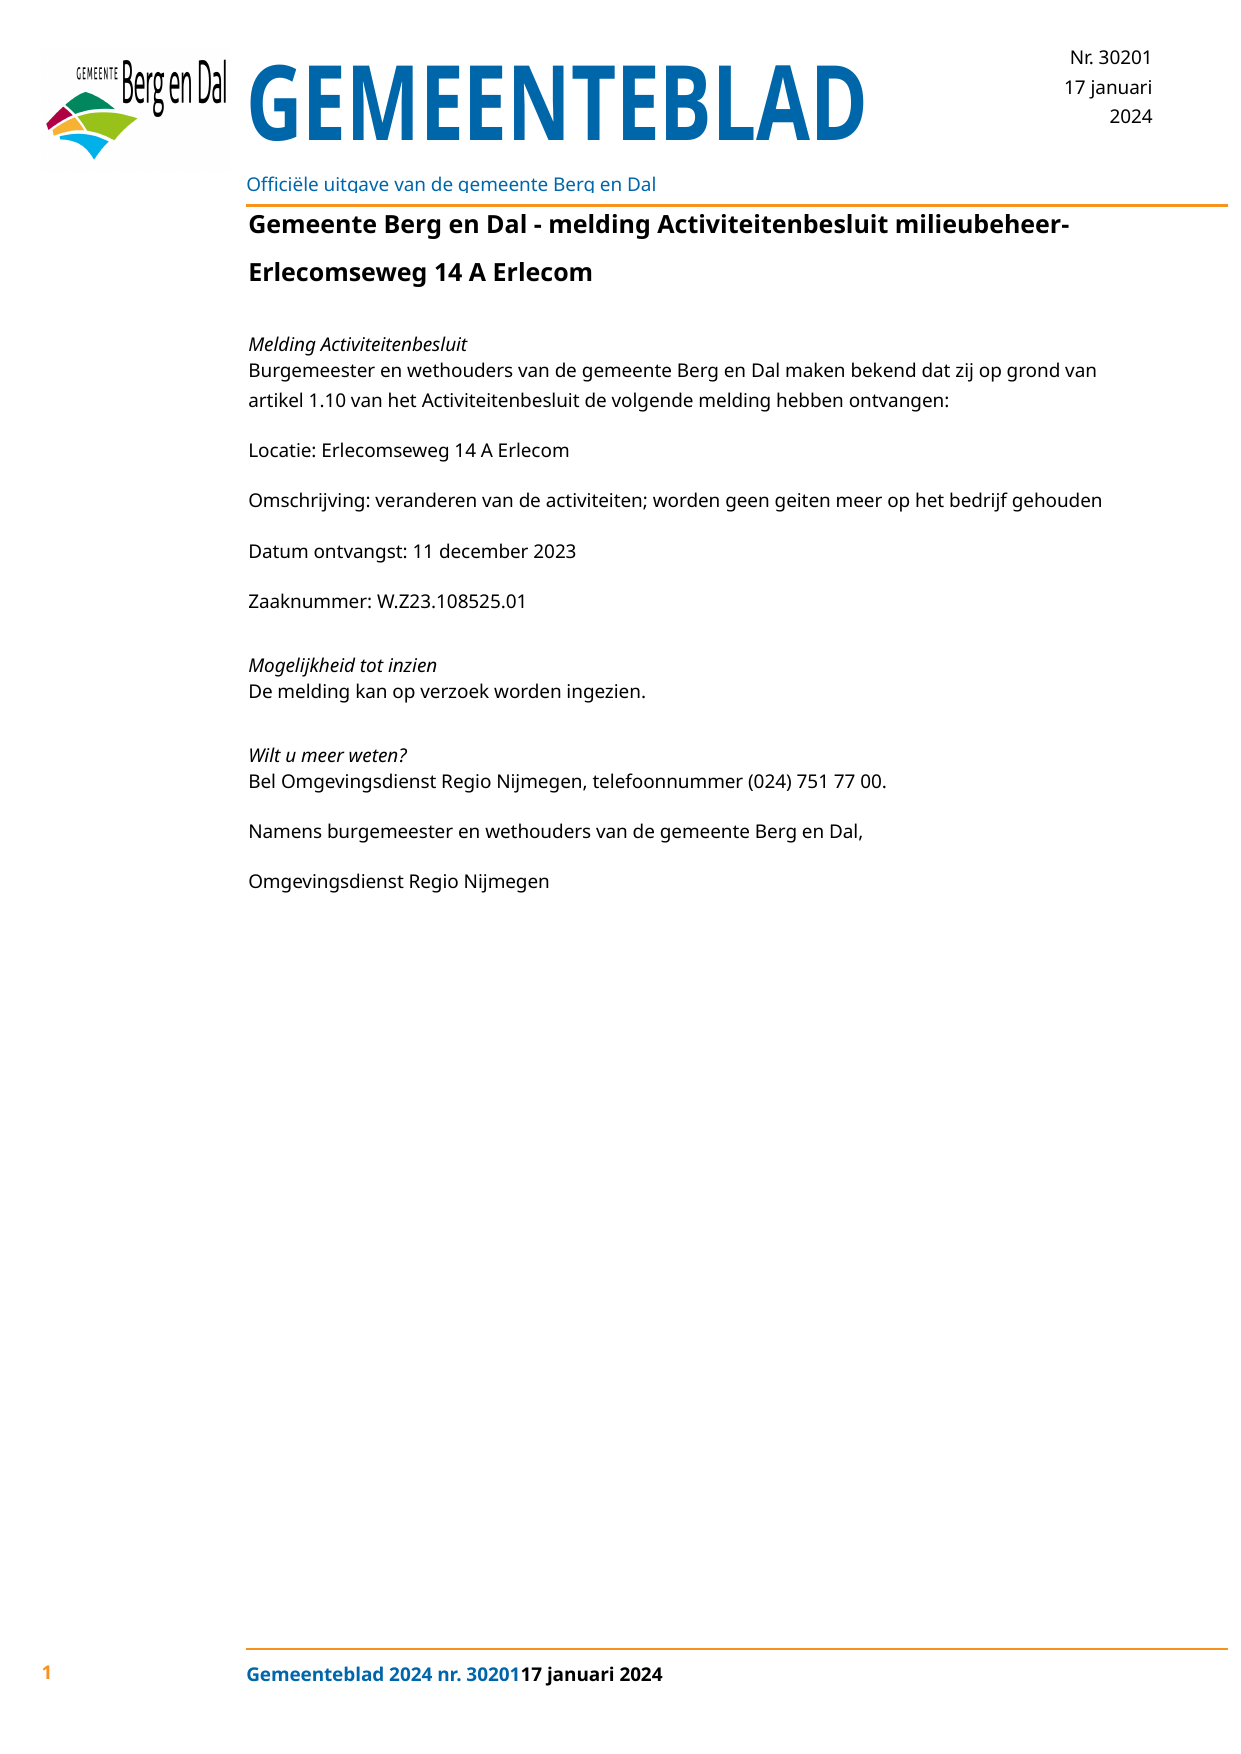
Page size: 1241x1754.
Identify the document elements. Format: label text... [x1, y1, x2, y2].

text Melding Activiteitenbesluit [248, 331, 1152, 357]
text Namens burgemeester en wethouders van de gemeente Berg en Dal, [248, 818, 1152, 844]
text Mogelijkheid tot inzien [248, 652, 1152, 678]
text Zaaknummer: W.Z23.108525.01 [248, 588, 1152, 614]
text Datum ontvangst: 11 december 2023 [248, 538, 1152, 564]
text Gemeente Berg en Dal - melding Activiteitenbesluit milieubeheer- Erlecomseweg 14 A Erlecom [248, 207, 1152, 288]
text Locatie: Erlecomseweg 14 A Erlecom [248, 437, 1152, 463]
text Burgemeester en wethouders van de gemeente Berg en Dal maken bekend dat zij op grond van artikel 1.10 van het Activiteitenbesluit de volgende melding hebben ontvangen: [248, 357, 1152, 412]
text Omschrijving: veranderen van de activiteiten; worden geen geiten meer op het bedrijf gehouden [248, 488, 1152, 513]
picture [41, 47, 231, 172]
text De melding kan op verzoek worden ingezien. [248, 678, 1152, 704]
text Bel Omgevingsdienst Regio Nijmegen, telefoonnummer (024) 751 77 00. [248, 768, 1152, 793]
text Omgevingsdienst Regio Nijmegen [248, 869, 1152, 894]
text Wilt u meer weten? [248, 742, 1152, 768]
